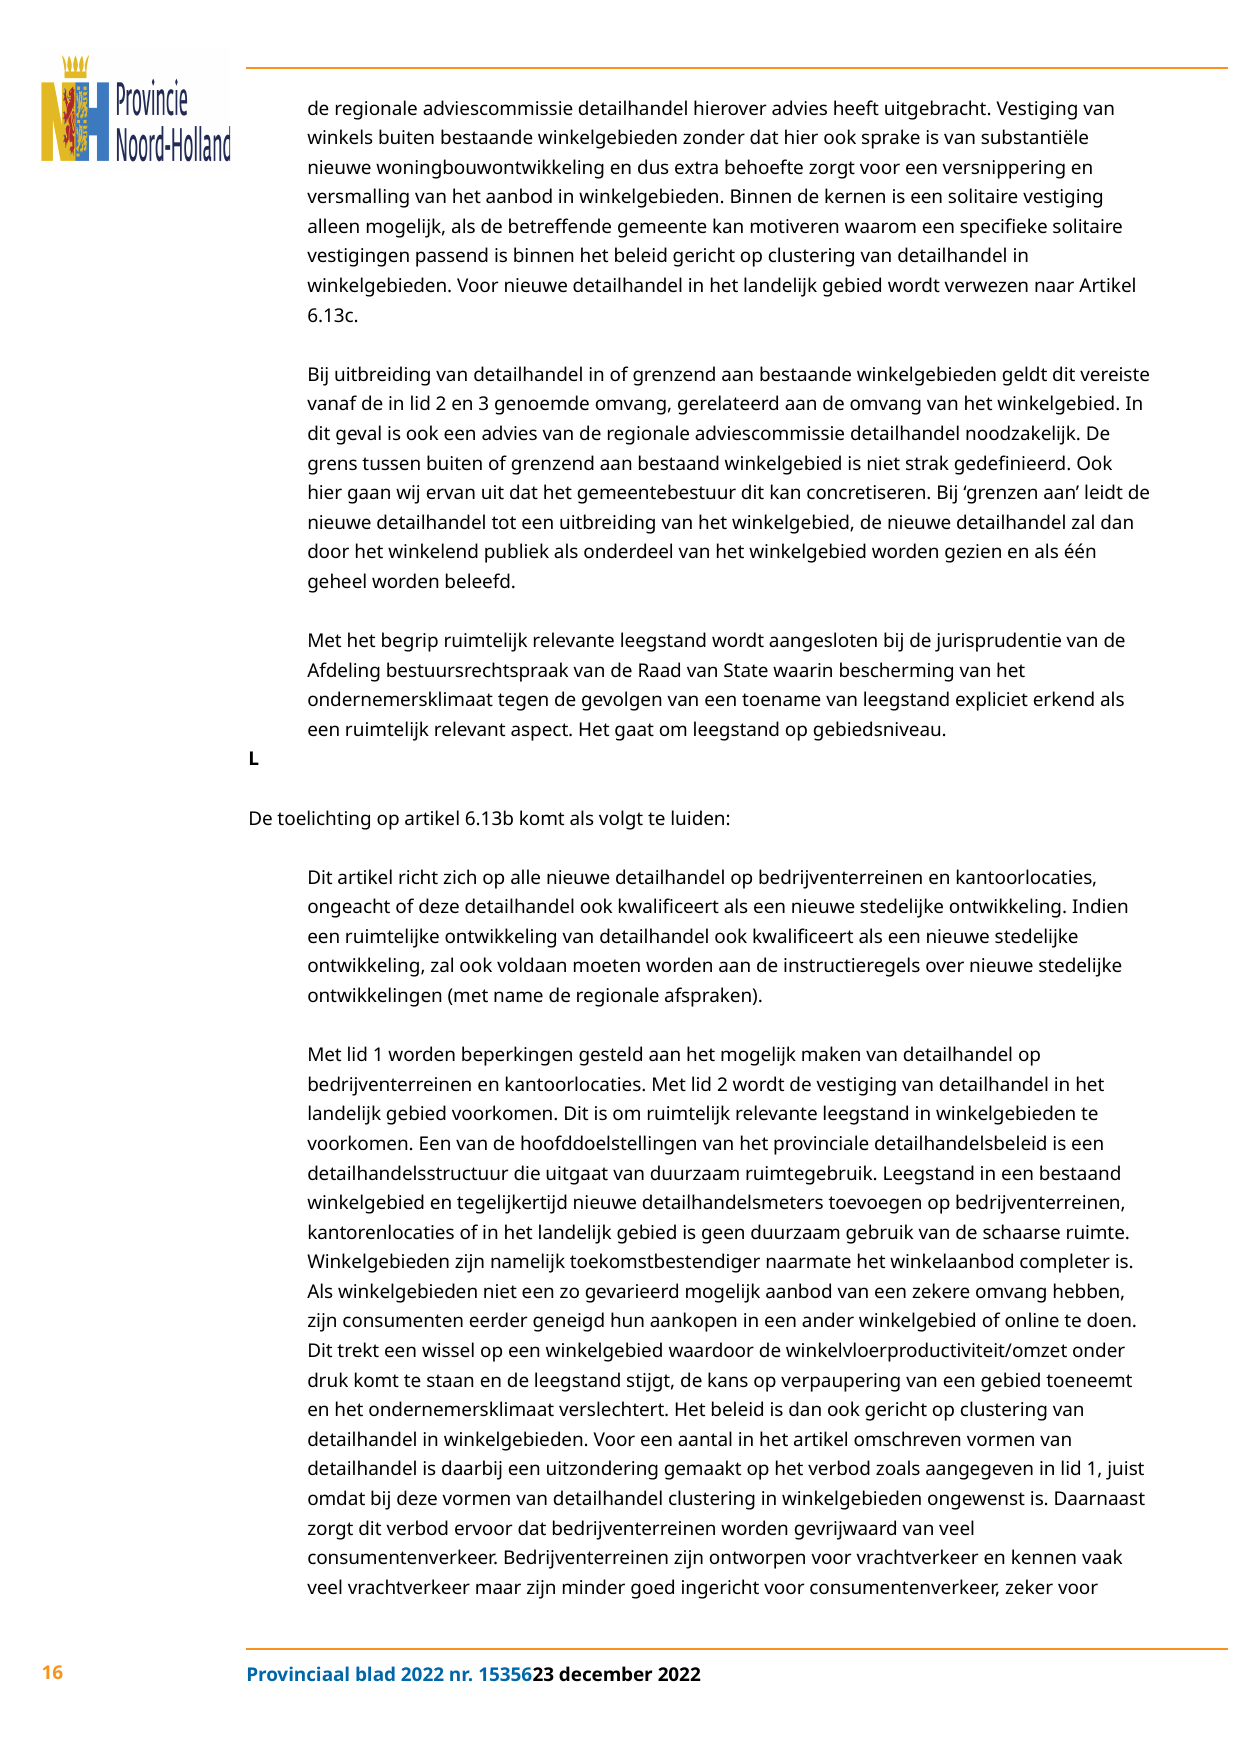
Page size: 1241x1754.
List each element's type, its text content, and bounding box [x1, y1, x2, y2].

list Met lid 1 worden beperkingen gesteld aan het mogelijk maken van detailhandel op bedrijventerreinen en kantoorlocaties. Met lid 2 wordt de vestiging van detailhandel in het landelijk gebied voorkomen. Dit is om ruimtelijk relevante leegstand in winkelgebieden te voorkomen. Een van de hoofddoelstellingen van het provinciale detailhandelsbeleid is een detailhandelsstructuur die uitgaat van duurzaam ruimtegebruik. Leegstand in een bestaand winkelgebied en tegelijkertijd nieuwe detailhandelsmeters toevoegen op bedrijventerreinen, kantorenlocaties of in het landelijk gebied is geen duurzaam gebruik van de schaarse ruimte. Winkelgebieden zijn namelijk toekomstbestendiger naarmate het winkelaanbod completer is. Als winkelgebieden niet een zo gevarieerd mogelijk aanbod van een zekere omvang hebben, zijn consumenten eerder geneigd hun aankopen in een ander winkelgebied of online te doen. Dit trekt een wissel op een winkelgebied waardoor de winkelvloerproductiviteit/omzet onder druk komt te staan en de leegstand stijgt, de kans op verpaupering van een gebied toeneemt en het ondernemersklimaat verslechtert. Het beleid is dan ook gericht op clustering van detailhandel in winkelgebieden. Voor een aantal in het artikel omschreven vormen van detailhandel is daarbij een uitzondering gemaakt op het verbod zoals aangegeven in lid 1, juist omdat bij deze vormen van detailhandel clustering in winkelgebieden ongewenst is. Daarnaast zorgt dit verbod ervoor dat bedrijventerreinen worden gevrijwaard van veel consumentenverkeer. Bedrijventerreinen zijn ontworpen voor vrachtverkeer en kennen vaak veel vrachtverkeer maar zijn minder goed ingericht voor consumentenverkeer, zeker voor [248, 1041, 1152, 1600]
list Bij uitbreiding van detailhandel in of grenzend aan bestaande winkelgebieden geldt dit vereiste vanaf de in lid 2 en 3 genoemde omvang, gerelateerd aan de omvang van het winkelgebied. In dit geval is ook een advies van de regionale adviescommissie detailhandel noodzakelijk. De grens tussen buiten of grenzend aan bestaand winkelgebied is niet strak gedefinieerd. Ook hier gaan wij ervan uit dat het gemeentebestuur dit kan concretiseren. Bij ‘grenzen aan’ leidt de nieuwe detailhandel tot een uitbreiding van het winkelgebied, de nieuwe detailhandel zal dan door het winkelend publiek als onderdeel van het winkelgebied worden gezien en als één geheel worden beleefd. [248, 361, 1152, 594]
list de regionale adviescommissie detailhandel hierover advies heeft uitgebracht. Vestiging van winkels buiten bestaande winkelgebieden zonder dat hier ook sprake is van substantiële nieuwe woningbouwontwikkeling en dus extra behoefte zorgt voor een versnippering en versmalling van het aanbod in winkelgebieden. Binnen de kernen is een solitaire vestiging alleen mogelijk, als de betreffende gemeente kan motiveren waarom een specifieke solitaire vestigingen passend is binnen het beleid gericht op clustering van detailhandel in winkelgebieden. Voor nieuwe detailhandel in het landelijk gebied wordt verwezen naar Artikel 6.13c. [248, 95, 1152, 328]
picture [41, 47, 231, 172]
list Met het begrip ruimtelijk relevante leegstand wordt aangesloten bij de jurisprudentie van de Afdeling bestuursrechtspraak van de Raad van State waarin bescherming van het ondernemersklimaat tegen de gevolgen van een toename van leegstand expliciet erkend als een ruimtelijk relevant aspect. Het gaat om leegstand op gebiedsniveau. [248, 627, 1152, 742]
list Dit artikel richt zich op alle nieuwe detailhandel op bedrijventerreinen en kantoorlocaties, ongeacht of deze detailhandel ook kwalificeert als een nieuwe stedelijke ontwikkeling. Indien een ruimtelijke ontwikkeling van detailhandel ook kwalificeert als een nieuwe stedelijke ontwikkeling, zal ook voldaan moeten worden aan de instructieregels over nieuwe stedelijke ontwikkelingen (met name de regionale afspraken). [248, 864, 1152, 1008]
text L [248, 746, 1152, 771]
text De toelichting op artikel 6.13b komt als volgt te luiden: [248, 805, 1152, 831]
